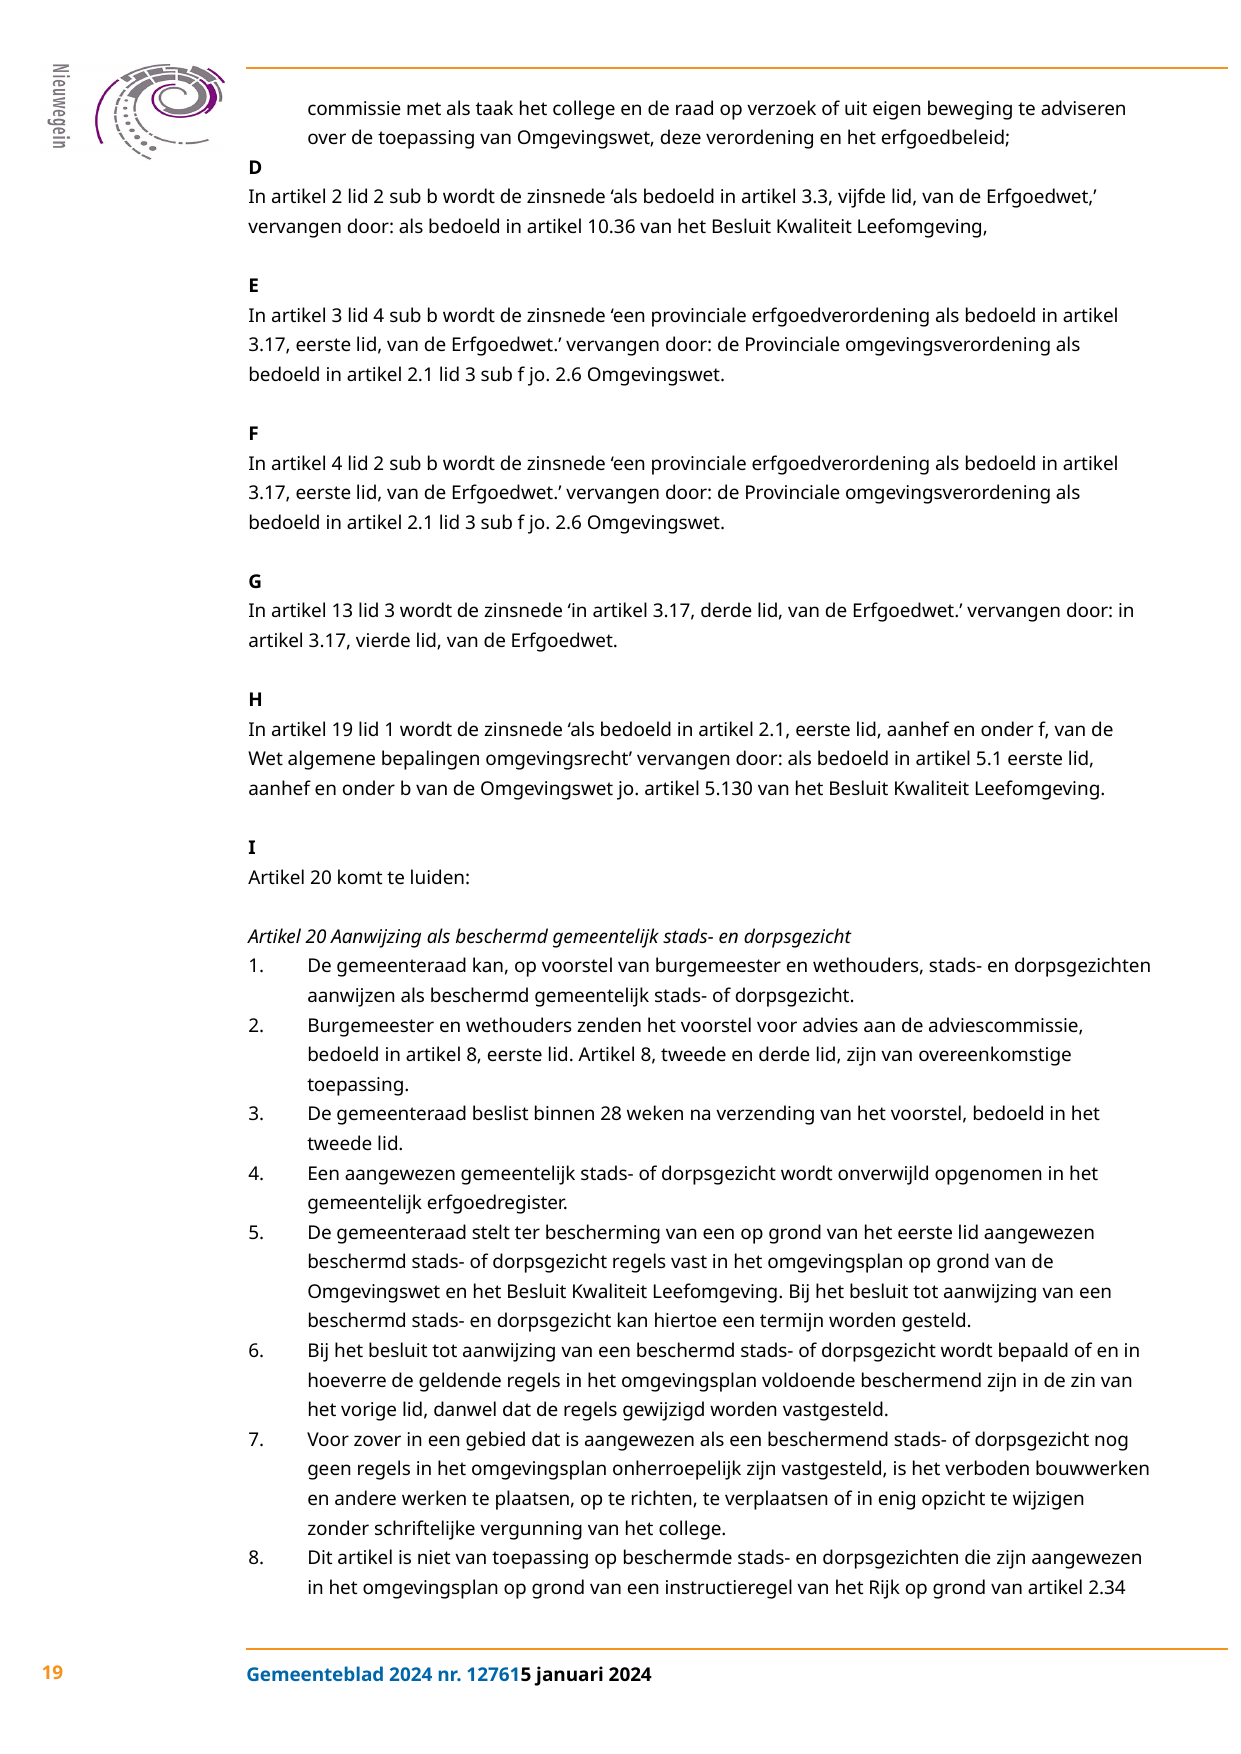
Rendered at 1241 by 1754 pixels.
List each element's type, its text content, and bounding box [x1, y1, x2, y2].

text E [248, 272, 1152, 298]
text In artikel 19 lid 1 wordt de zinsnede ‘als bedoeld in artikel 2.1, eerste lid, aanhef en onder f, van de Wet algemene bepalingen omgevingsrecht’ vervangen door: als bedoeld in artikel 5.1 eerste lid, aanhef en onder b van de Omgevingswet jo. artikel 5.130 van het Besluit Kwaliteit Leefomgeving. [248, 716, 1152, 801]
list De gemeenteraad beslist binnen 28 weken na verzending van het voorstel, bedoeld in het tweede lid. [248, 1101, 1152, 1156]
list Dit artikel is niet van toepassing op beschermde stads- en dorpsgezichten die zijn aangewezen in het omgevingsplan op grond van een instructieregel van het Rijk op grond van artikel 2.34 [248, 1544, 1152, 1600]
list Een aangewezen gemeentelijk stads- of dorpsgezicht wordt onverwijld opgenomen in het gemeentelijk erfgoedregister. [248, 1160, 1152, 1215]
text G [248, 568, 1152, 594]
list Bij het besluit tot aanwijzing van een beschermd stads- of dorpsgezicht wordt bepaald of en in hoeverre de geldende regels in het omgevingsplan voldoende beschermend zijn in de zin van het vorige lid, danwel dat de regels gewijzigd worden vastgesteld. [248, 1337, 1152, 1422]
text In artikel 4 lid 2 sub b wordt de zinsnede ‘een provinciale erfgoedverordening als bedoeld in artikel 3.17, eerste lid, van de Erfgoedwet.’ vervangen door: de Provinciale omgevingsverordening als bedoeld in artikel 2.1 lid 3 sub f jo. 2.6 Omgevingswet. [248, 450, 1152, 535]
list Voor zover in een gebied dat is aangewezen als een beschermend stads- of dorpsgezicht nog geen regels in het omgevingsplan onherroepelijk zijn vastgesteld, is het verboden bouwwerken en andere werken te plaatsen, op te richten, te verplaatsen of in enig opzicht te wijzigen zonder schriftelijke vergunning van het college. [248, 1426, 1152, 1541]
list Burgemeester en wethouders zenden het voorstel voor advies aan de adviescommissie, bedoeld in artikel 8, eerste lid. Artikel 8, tweede en derde lid, zijn van overeenkomstige toepassing. [248, 1012, 1152, 1097]
text In artikel 3 lid 4 sub b wordt de zinsnede ‘een provinciale erfgoedverordening als bedoeld in artikel 3.17, eerste lid, van de Erfgoedwet.’ vervangen door: de Provinciale omgevingsverordening als bedoeld in artikel 2.1 lid 3 sub f jo. 2.6 Omgevingswet. [248, 302, 1152, 387]
picture [41, 47, 231, 172]
text In artikel 2 lid 2 sub b wordt de zinsnede ‘als bedoeld in artikel 3.3, vijfde lid, van de Erfgoedwet,’ vervangen door: als bedoeld in artikel 10.36 van het Besluit Kwaliteit Leefomgeving, [248, 183, 1152, 239]
text Artikel 20 Aanwijzing als beschermd gemeentelijk stads- en dorpsgezicht [248, 923, 1152, 949]
text H [248, 686, 1152, 712]
text I [248, 834, 1152, 860]
text Artikel 20 komt te luiden: [248, 864, 1152, 890]
list De gemeenteraad stelt ter bescherming van een op grond van het eerste lid aangewezen beschermd stads- of dorpsgezicht regels vast in het omgevingsplan op grond van de Omgevingswet en het Besluit Kwaliteit Leefomgeving. Bij het besluit tot aanwijzing van een beschermd stads- en dorpsgezicht kan hiertoe een termijn worden gesteld. [248, 1219, 1152, 1333]
list De gemeenteraad kan, op voorstel van burgemeester en wethouders, stads- en dorpsgezichten aanwijzen als beschermd gemeentelijk stads- of dorpsgezicht. [248, 953, 1152, 1008]
list commissie met als taak het college en de raad op verzoek of uit eigen beweging te adviseren over de toepassing van Omgevingswet, deze verordening en het erfgoedbeleid; [248, 95, 1152, 150]
text In artikel 13 lid 3 wordt de zinsnede ‘in artikel 3.17, derde lid, van de Erfgoedwet.’ vervangen door: in artikel 3.17, vierde lid, van de Erfgoedwet. [248, 598, 1152, 653]
text F [248, 420, 1152, 446]
text D [248, 154, 1152, 180]
